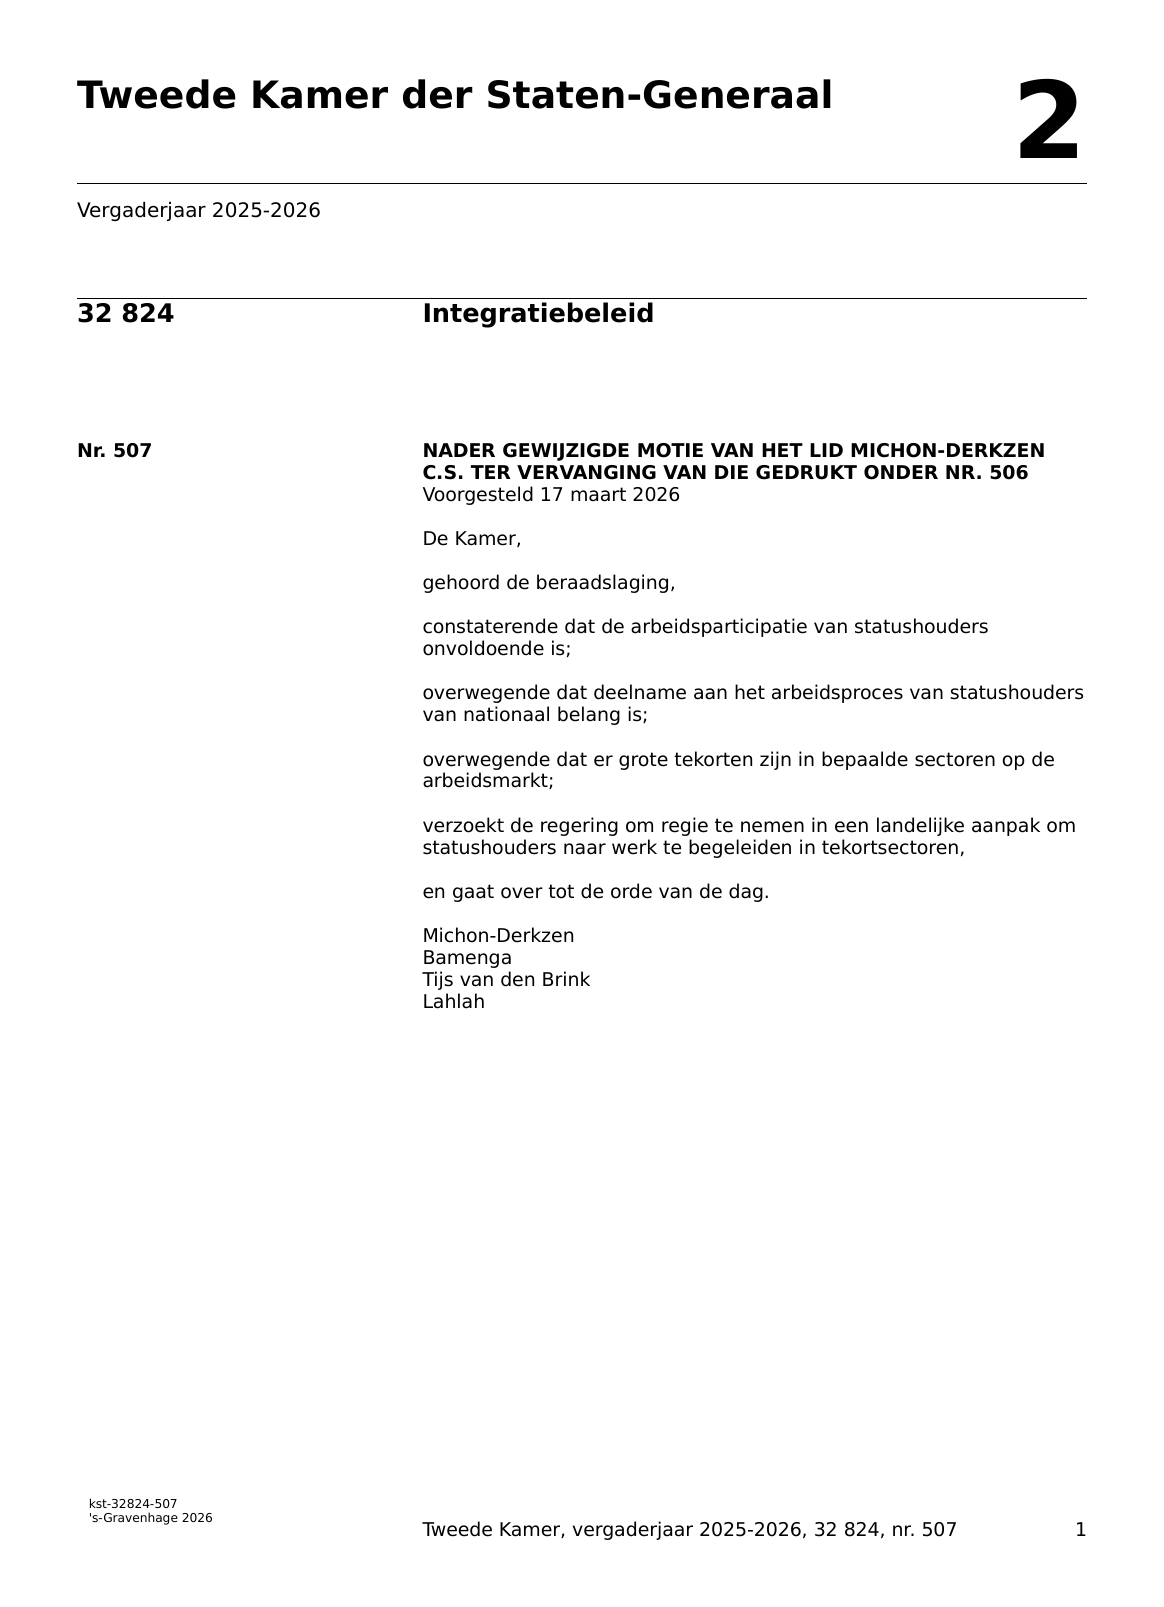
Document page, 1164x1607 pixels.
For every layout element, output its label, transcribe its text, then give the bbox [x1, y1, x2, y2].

text overwegende dat deelname aan het arbeidsproces van statushouders van nationaal belang is; [422, 682, 1087, 726]
text constaterende dat de arbeidsparticipatie van statushouders onvoldoende is; [422, 616, 1087, 660]
text Voorgesteld 17 maart 2026 [422, 484, 1087, 506]
table_header Tweede Kamer der Staten-Generaal [77, 59, 886, 183]
text Bamenga [422, 947, 1087, 969]
subtitle 32 824 Integratiebeleid [77, 299, 1087, 329]
text gehoord de beraadslaging, [422, 572, 1087, 594]
subtitle Nr. 507 NADER GEWIJZIGDE MOTIE VAN HET LID MICHON-DERKZEN C.S. TER VERVANGING VAN DIE GEDRUKT ONDER NR. 506 [77, 440, 1087, 484]
text verzoekt de regering om regie te nemen in een landelijke aanpak om statushouders naar werk te begeleiden in tekortsectoren, [422, 814, 1087, 858]
table_header 2 [886, 59, 1087, 183]
text 's-Gravenhage 2026 [88, 1511, 323, 1525]
text en gaat over tot de orde van de dag. [422, 881, 1087, 903]
text Tijs van den Brink [422, 969, 1087, 991]
text Lahlah [422, 991, 1087, 1013]
text overwegende dat er grote tekorten zijn in bepaalde sectoren op de arbeidsmarkt; [422, 748, 1087, 792]
text Michon-Derkzen [422, 925, 1087, 947]
text kst-32824-507 [88, 1497, 323, 1511]
text De Kamer, [422, 528, 1087, 550]
table_cell Vergaderjaar 2025-2026 [77, 184, 1087, 298]
